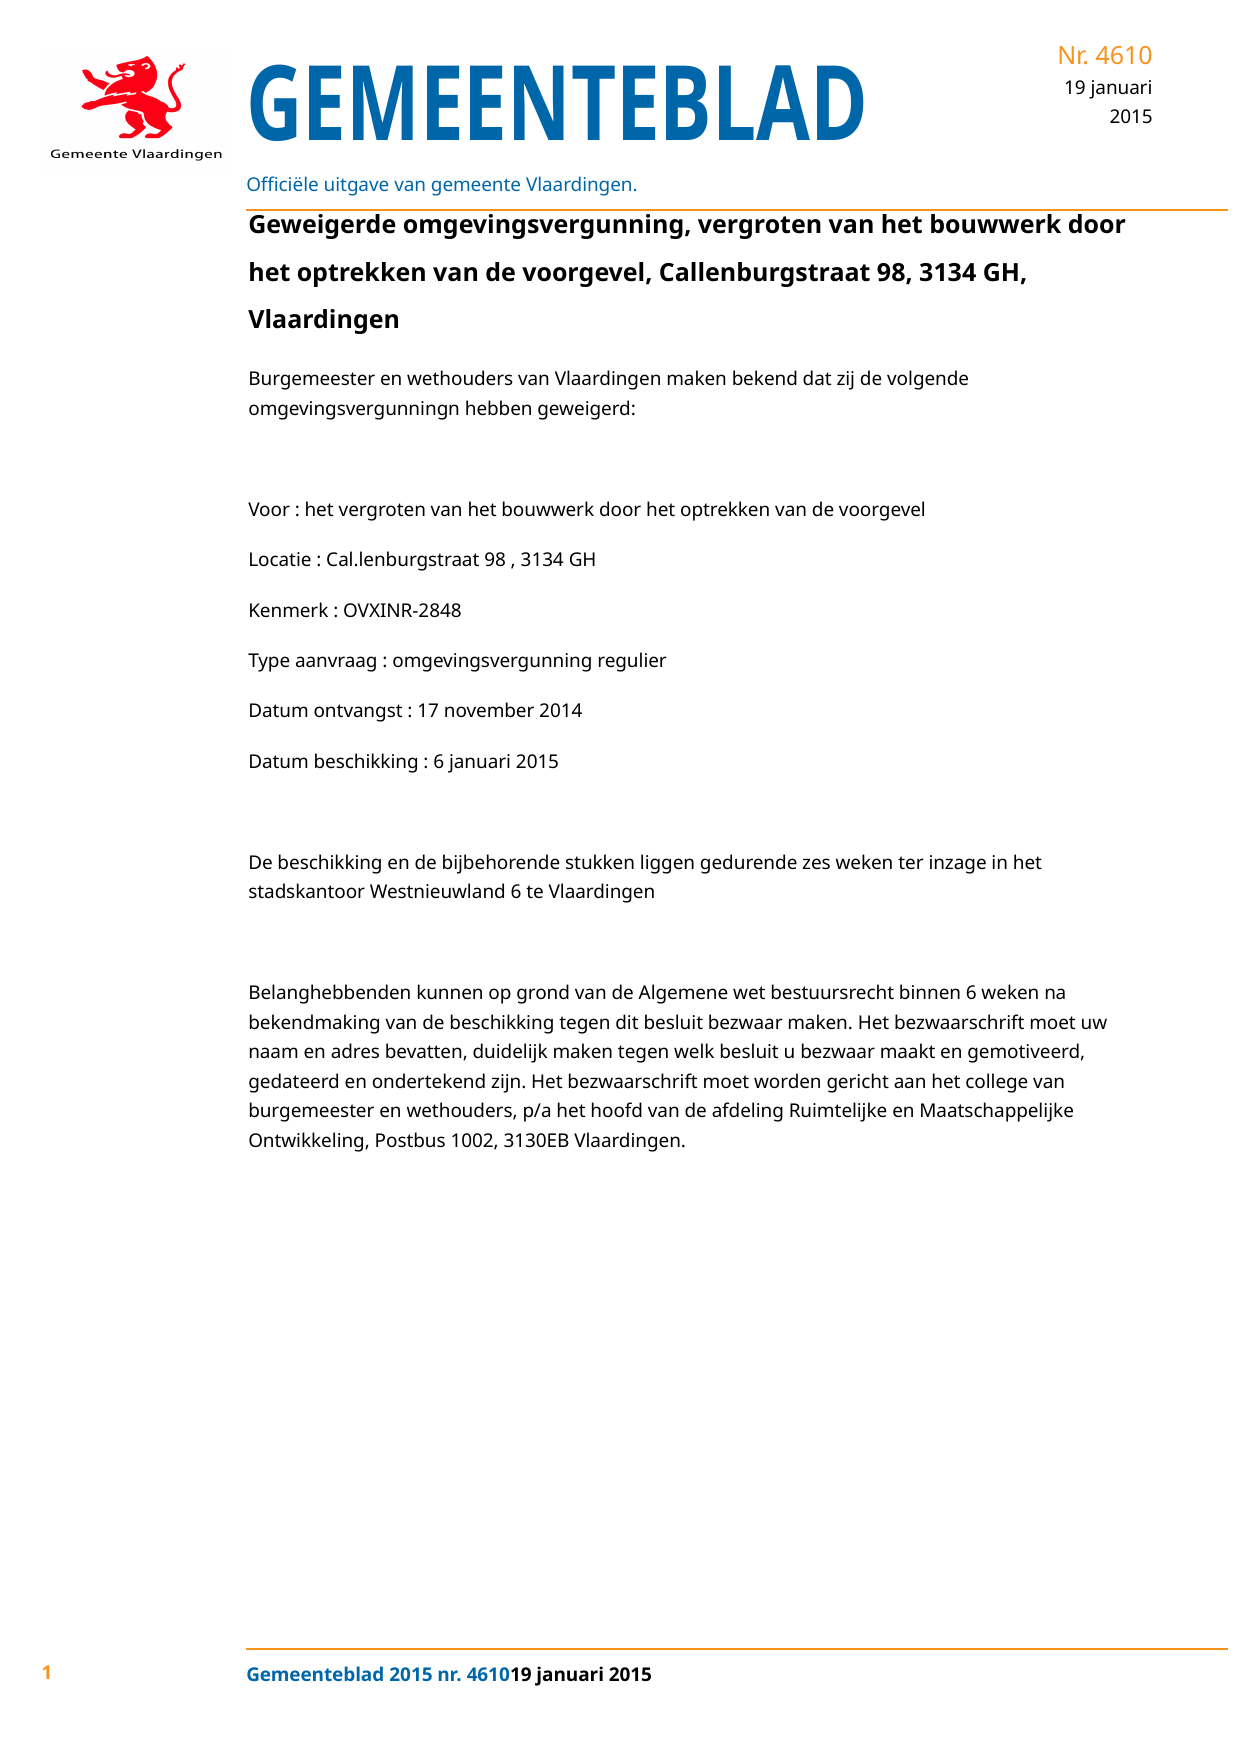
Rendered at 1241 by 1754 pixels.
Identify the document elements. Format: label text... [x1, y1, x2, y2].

text Datum ontvangst : 17 november 2014 [248, 698, 1152, 723]
text Voor : het vergroten van het bouwwerk door het optrekken van de voorgevel [248, 496, 1152, 522]
text Type aanvraag : omgevingsvergunning regulier [248, 647, 1152, 673]
text De beschikking en de bijbehorende stukken liggen gedurende zes weken ter inzage in het stadskantoor Westnieuwland 6 te Vlaardingen [248, 849, 1152, 904]
text Kenmerk : OVXINR-2848 [248, 597, 1152, 622]
text Belanghebbenden kunnen op grond van de Algemene wet bestuursrecht binnen 6 weken na bekendmaking van de beschikking tegen dit besluit bezwaar maken. Het bezwaarschrift moet uw naam en adres bevatten, duidelijk maken tegen welk besluit u bezwaar maakt en gemotiveerd, gedateerd en ondertekend zijn. Het bezwaarschrift moet worden gericht aan het college van burgemeester en wethouders, p/a het hoofd van de afdeling Ruimtelijke en Maatschappelijke Ontwikkeling, Postbus 1002, 3130EB Vlaardingen. [248, 979, 1152, 1153]
text Locatie : Cal.lenburgstraat 98 , 3134 GH [248, 546, 1152, 572]
text Datum beschikking : 6 januari 2015 [248, 748, 1152, 774]
text Burgemeester en wethouders van Vlaardingen maken bekend dat zij de volgende omgevingsvergunningn hebben geweigerd: [248, 366, 1152, 421]
picture [41, 47, 231, 172]
text Geweigerde omgevingsvergunning, vergroten van het bouwwerk door het optrekken van de voorgevel, Callenburgstraat 98, 3134 GH, Vlaardingen [248, 211, 1152, 336]
